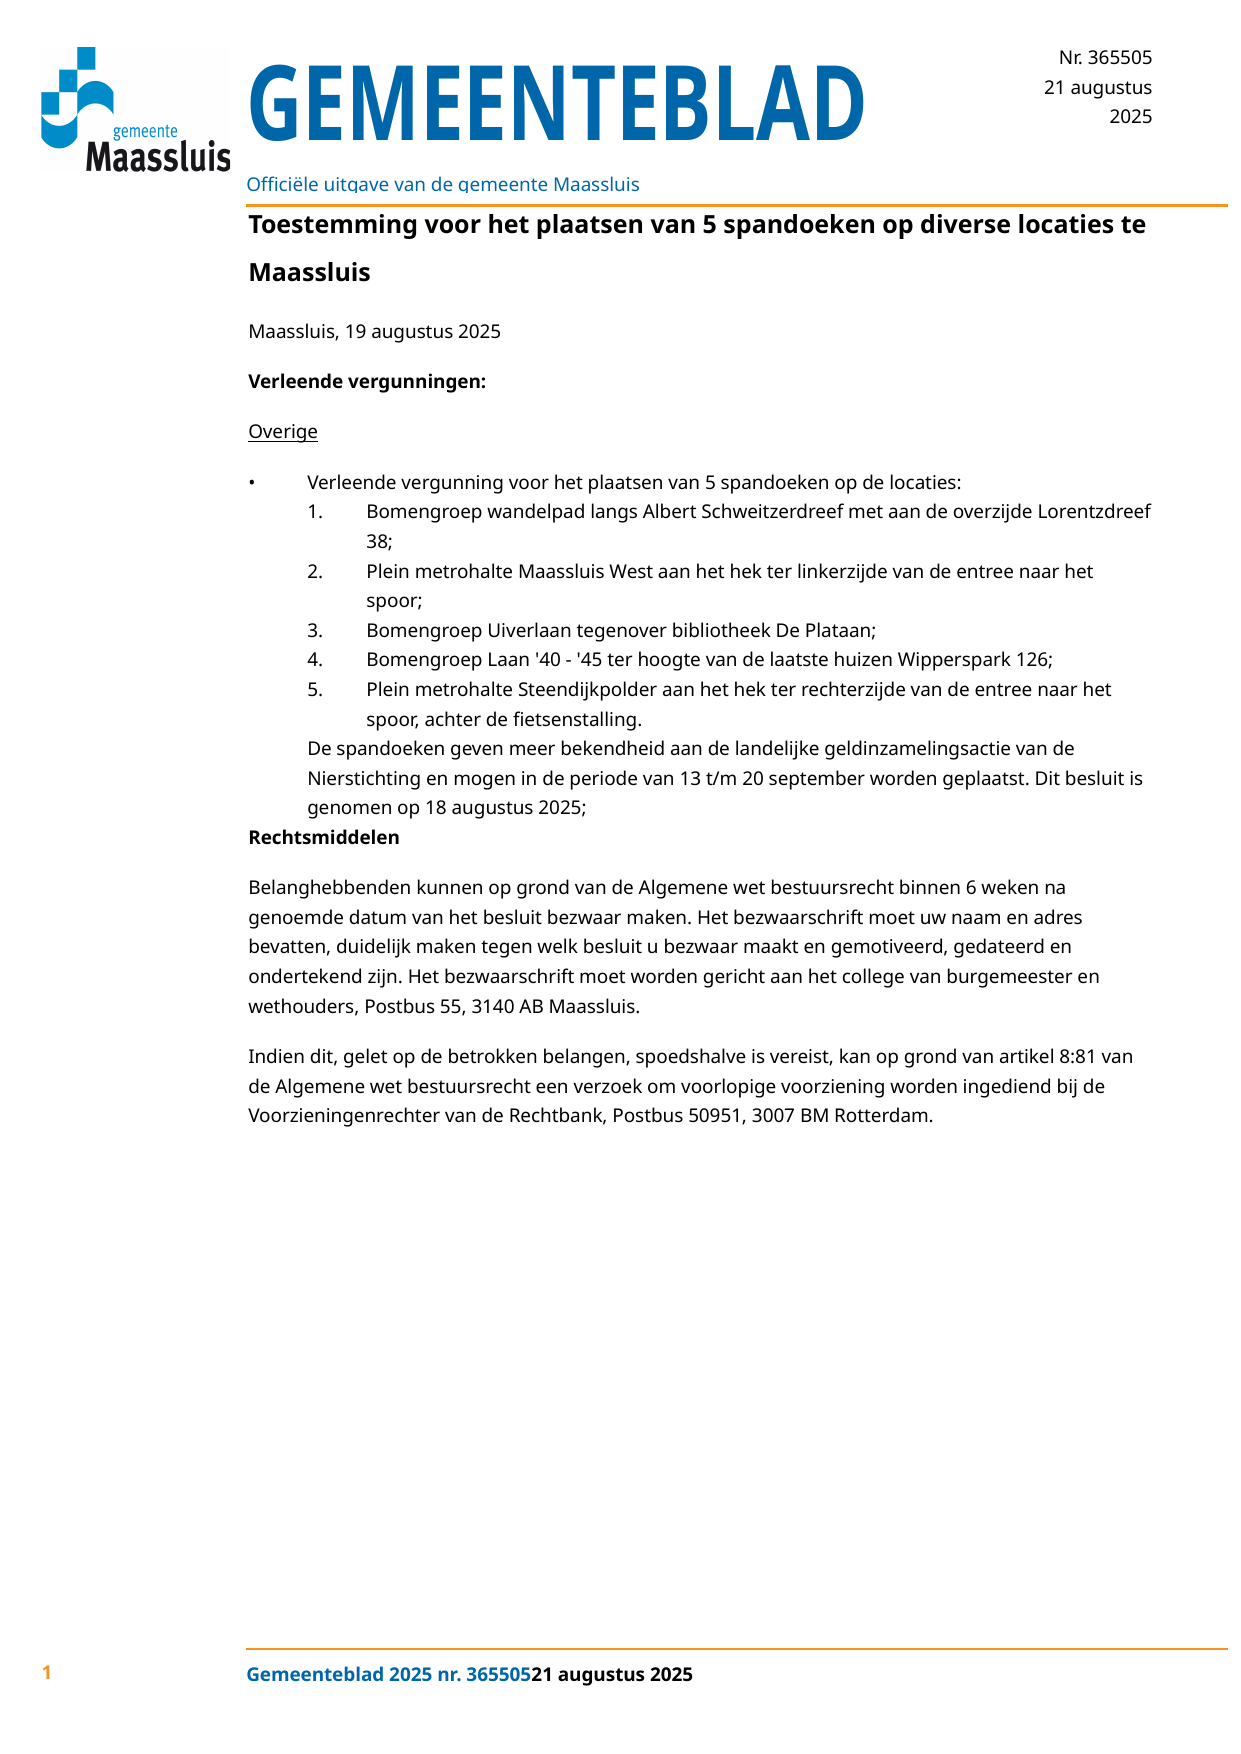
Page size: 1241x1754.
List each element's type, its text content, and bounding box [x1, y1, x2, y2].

list Bomengroep wandelpad langs Albert Schweitzerdreef met aan de overzijde Lorentzdreef 38; [307, 499, 1152, 554]
text Maassluis, 19 augustus 2025 [248, 318, 1152, 344]
text Toestemming voor het plaatsen van 5 spandoeken op diverse locaties te Maassluis [248, 207, 1152, 288]
text Verleende vergunningen: [248, 368, 1152, 394]
text Rechtsmiddelen [248, 824, 1152, 850]
picture [41, 47, 231, 172]
list De spandoeken geven meer bekendheid aan de landelijke geldinzamelingsactie van de Nierstichting en mogen in de periode van 13 t/m 20 september worden geplaatst. Dit besluit is genomen op 18 augustus 2025; [248, 735, 1152, 820]
list Verleende vergunning voor het plaatsen van 5 spandoeken op de locaties: [248, 469, 1152, 495]
list Bomengroep Uiverlaan tegenover bibliotheek De Plataan; [307, 617, 1152, 643]
list Bomengroep Laan '40 - '45 ter hoogte van de laatste huizen Wipperspark 126; [307, 647, 1152, 672]
text Belanghebbenden kunnen op grond van de Algemene wet bestuursrecht binnen 6 weken na genoemde datum van het besluit bezwaar maken. Het bezwaarschrift moet uw naam en adres bevatten, duidelijk maken tegen welk besluit u bezwaar maakt en gemotiveerd, gedateerd en ondertekend zijn. Het bezwaarschrift moet worden gericht aan het college van burgemeester en wethouders, Postbus 55, 3140 AB Maassluis. [248, 874, 1152, 1019]
text Overige [248, 419, 1152, 444]
text Indien dit, gelet op de betrokken belangen, spoedshalve is vereist, kan op grond van artikel 8:81 van de Algemene wet bestuursrecht een verzoek om voorlopige voorziening worden ingediend bij de Voorzieningenrechter van de Rechtbank, Postbus 50951, 3007 BM Rotterdam. [248, 1043, 1152, 1128]
list Plein metrohalte Steendijkpolder aan het hek ter rechterzijde van de entree naar het spoor, achter de fietsenstalling. [307, 676, 1152, 732]
picture [41, 47, 77, 92]
list Plein metrohalte Maassluis West aan het hek ter linkerzijde van de entree naar het spoor; [307, 558, 1152, 613]
